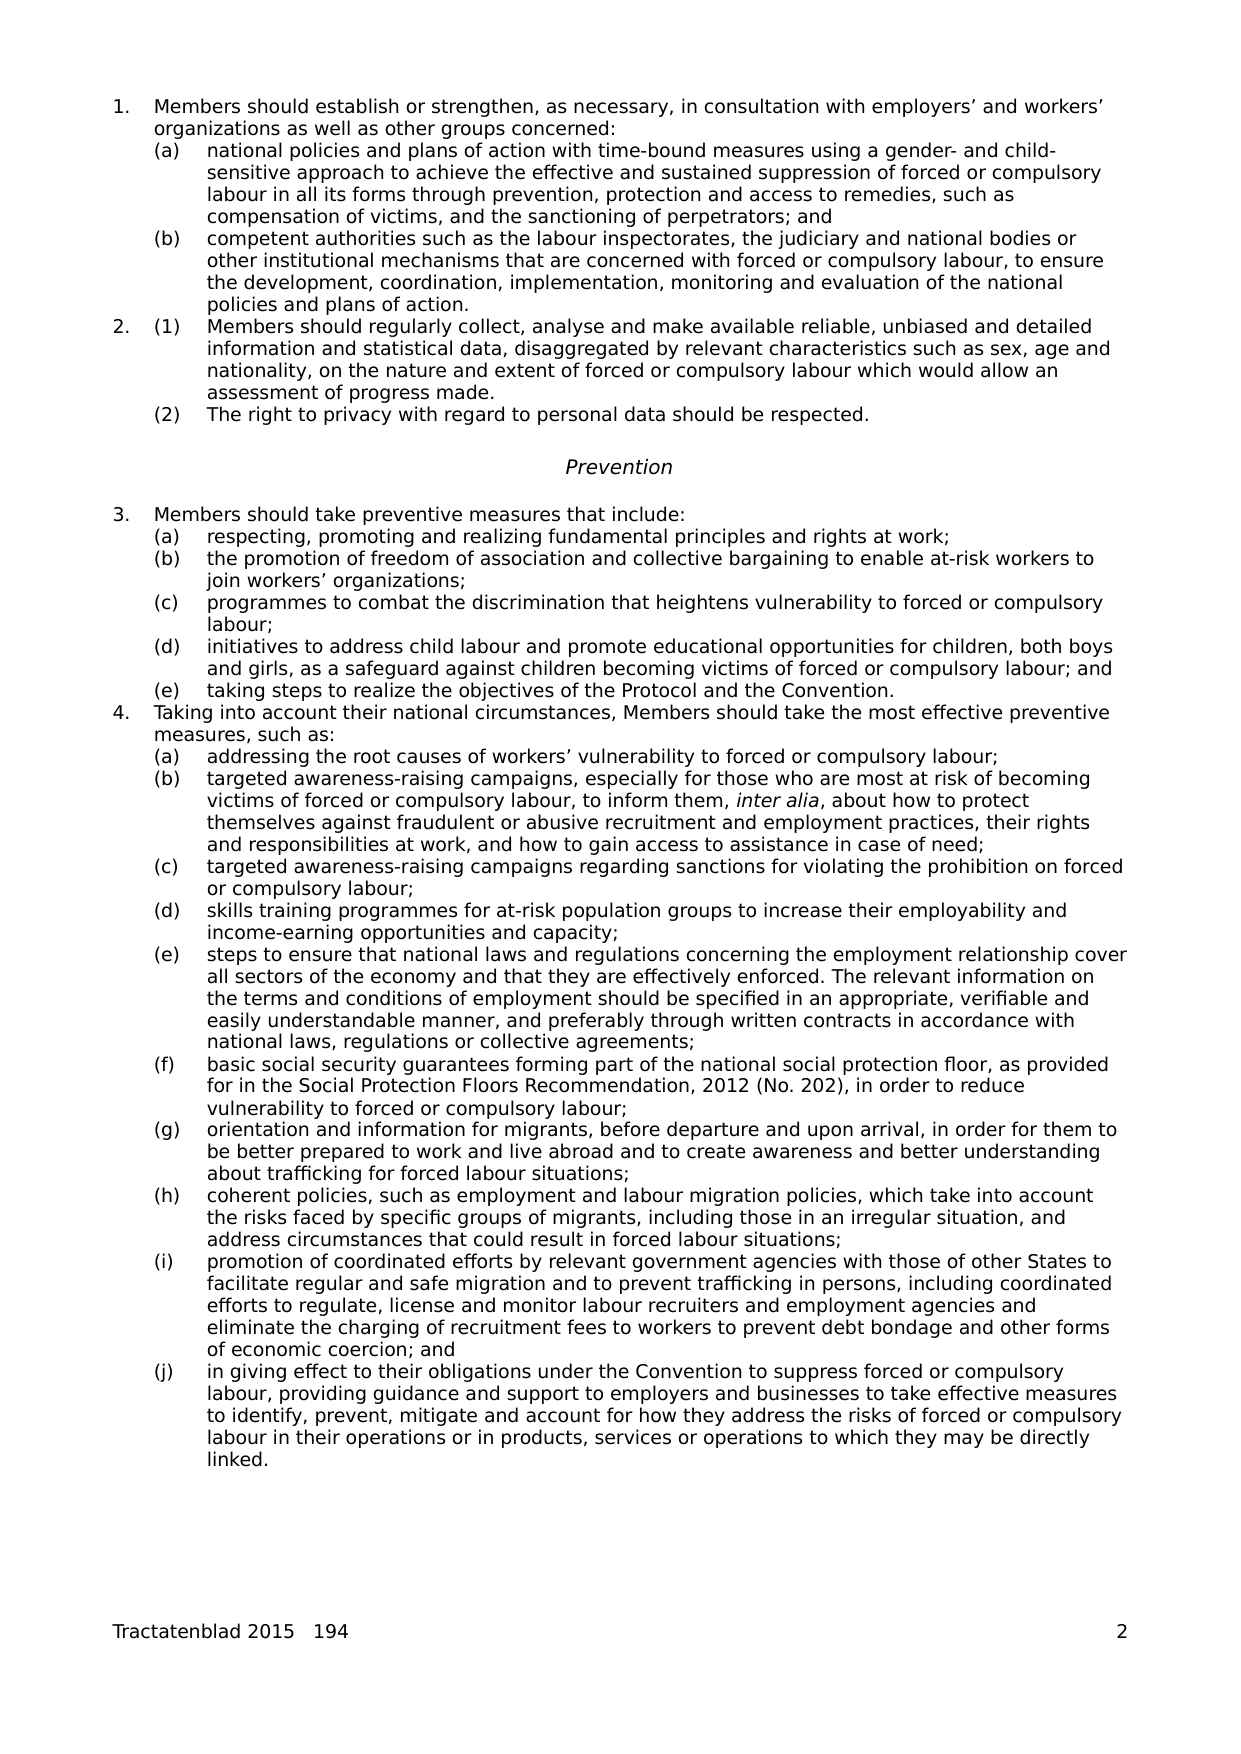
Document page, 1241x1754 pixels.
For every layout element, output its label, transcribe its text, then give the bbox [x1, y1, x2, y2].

text (a) addressing the root causes of workers’ vulnerability to forced or compulsory labour; [153, 746, 1128, 768]
text (c) programmes to combat the discrimination that heightens vulnerability to forced or compulsory labour; [153, 592, 1128, 636]
text (d) skills training programmes for at-risk population groups to increase their employability and income-earning opportunities and capacity; [153, 899, 1128, 943]
text (b) targeted awareness-raising campaigns, especially for those who are most at risk of becoming victims of forced or compulsory labour, to inform them, inter alia, about how to protect themselves against fraudulent or abusive recruitment and employment practices, their rights and responsibilities at work, and how to gain access to assistance in case of need; [153, 768, 1128, 856]
text (a) respecting, promoting and realizing fundamental principles and rights at work; [153, 526, 1128, 548]
text (d) initiatives to address child labour and promote educational opportunities for children, both boys and girls, as a safeguard against children becoming victims of forced or compulsory labour; and [153, 636, 1128, 680]
subtitle Prevention [112, 456, 1128, 479]
text (b) competent authorities such as the labour inspectorates, the judiciary and national bodies or other institutional mechanisms that are concerned with forced or compulsory labour, to ensure the development, coordination, implementation, monitoring and evaluation of the national policies and plans of action. [153, 228, 1128, 316]
text 3. Members should take preventive measures that include: [112, 504, 1128, 526]
text (e) steps to ensure that national laws and regulations concerning the employment relationship cover all sectors of the economy and that they are effectively enforced. The relevant information on the terms and conditions of employment should be specified in an appropriate, verifiable and easily understandable manner, and preferably through written contracts in accordance with national laws, regulations or collective agreements; [153, 943, 1128, 1053]
text (2) The right to privacy with regard to personal data should be respected. [153, 404, 1128, 426]
text (g) orientation and information for migrants, before departure and upon arrival, in order for them to be better prepared to work and live abroad and to create awareness and better understanding about trafficking for forced labour situations; [153, 1119, 1128, 1185]
text 4. Taking into account their national circumstances, Members should take the most effective preventive measures, such as: [112, 702, 1128, 746]
text (f) basic social security guarantees forming part of the national social protection floor, as provided for in the Social Protection Floors Recommendation, 2012 (No. 202), in order to reduce vulnerability to forced or compulsory labour; [153, 1053, 1128, 1119]
text 1. Members should establish or strengthen, as necessary, in consultation with employers’ and workers’ organizations as well as other groups concerned: [112, 96, 1128, 140]
text (j) in giving effect to their obligations under the Convention to suppress forced or compulsory labour, providing guidance and support to employers and businesses to take effective measures to identify, prevent, mitigate and account for how they address the risks of forced or compulsory labour in their operations or in products, services or operations to which they may be directly linked. [153, 1361, 1128, 1471]
text (i) promotion of coordinated efforts by relevant government agencies with those of other States to facilitate regular and safe migration and to prevent trafficking in persons, including coordinated efforts to regulate, license and monitor labour recruiters and employment agencies and eliminate the charging of recruitment fees to workers to prevent debt bondage and other forms of economic coercion; and [153, 1251, 1128, 1361]
text (b) the promotion of freedom of association and collective bargaining to enable at-risk workers to join workers’ organizations; [153, 548, 1128, 592]
text 2. (1) Members should regularly collect, analyse and make available reliable, unbiased and detailed information and statistical data, disaggregated by relevant characteristics such as sex, age and nationality, on the nature and extent of forced or compulsory labour which would allow an assessment of progress made. [112, 316, 1128, 404]
text (c) targeted awareness-raising campaigns regarding sanctions for violating the prohibition on forced or compulsory labour; [153, 856, 1128, 899]
text (e) taking steps to realize the objectives of the Protocol and the Convention. [153, 680, 1128, 702]
text (a) national policies and plans of action with time-bound measures using a gender- and child-sensitive approach to achieve the effective and sustained suppression of forced or compulsory labour in all its forms through prevention, protection and access to remedies, such as compensation of victims, and the sanctioning of perpetrators; and [153, 140, 1128, 228]
text (h) coherent policies, such as employment and labour migration policies, which take into account the risks faced by specific groups of migrants, including those in an irregular situation, and address circumstances that could result in forced labour situations; [153, 1185, 1128, 1251]
